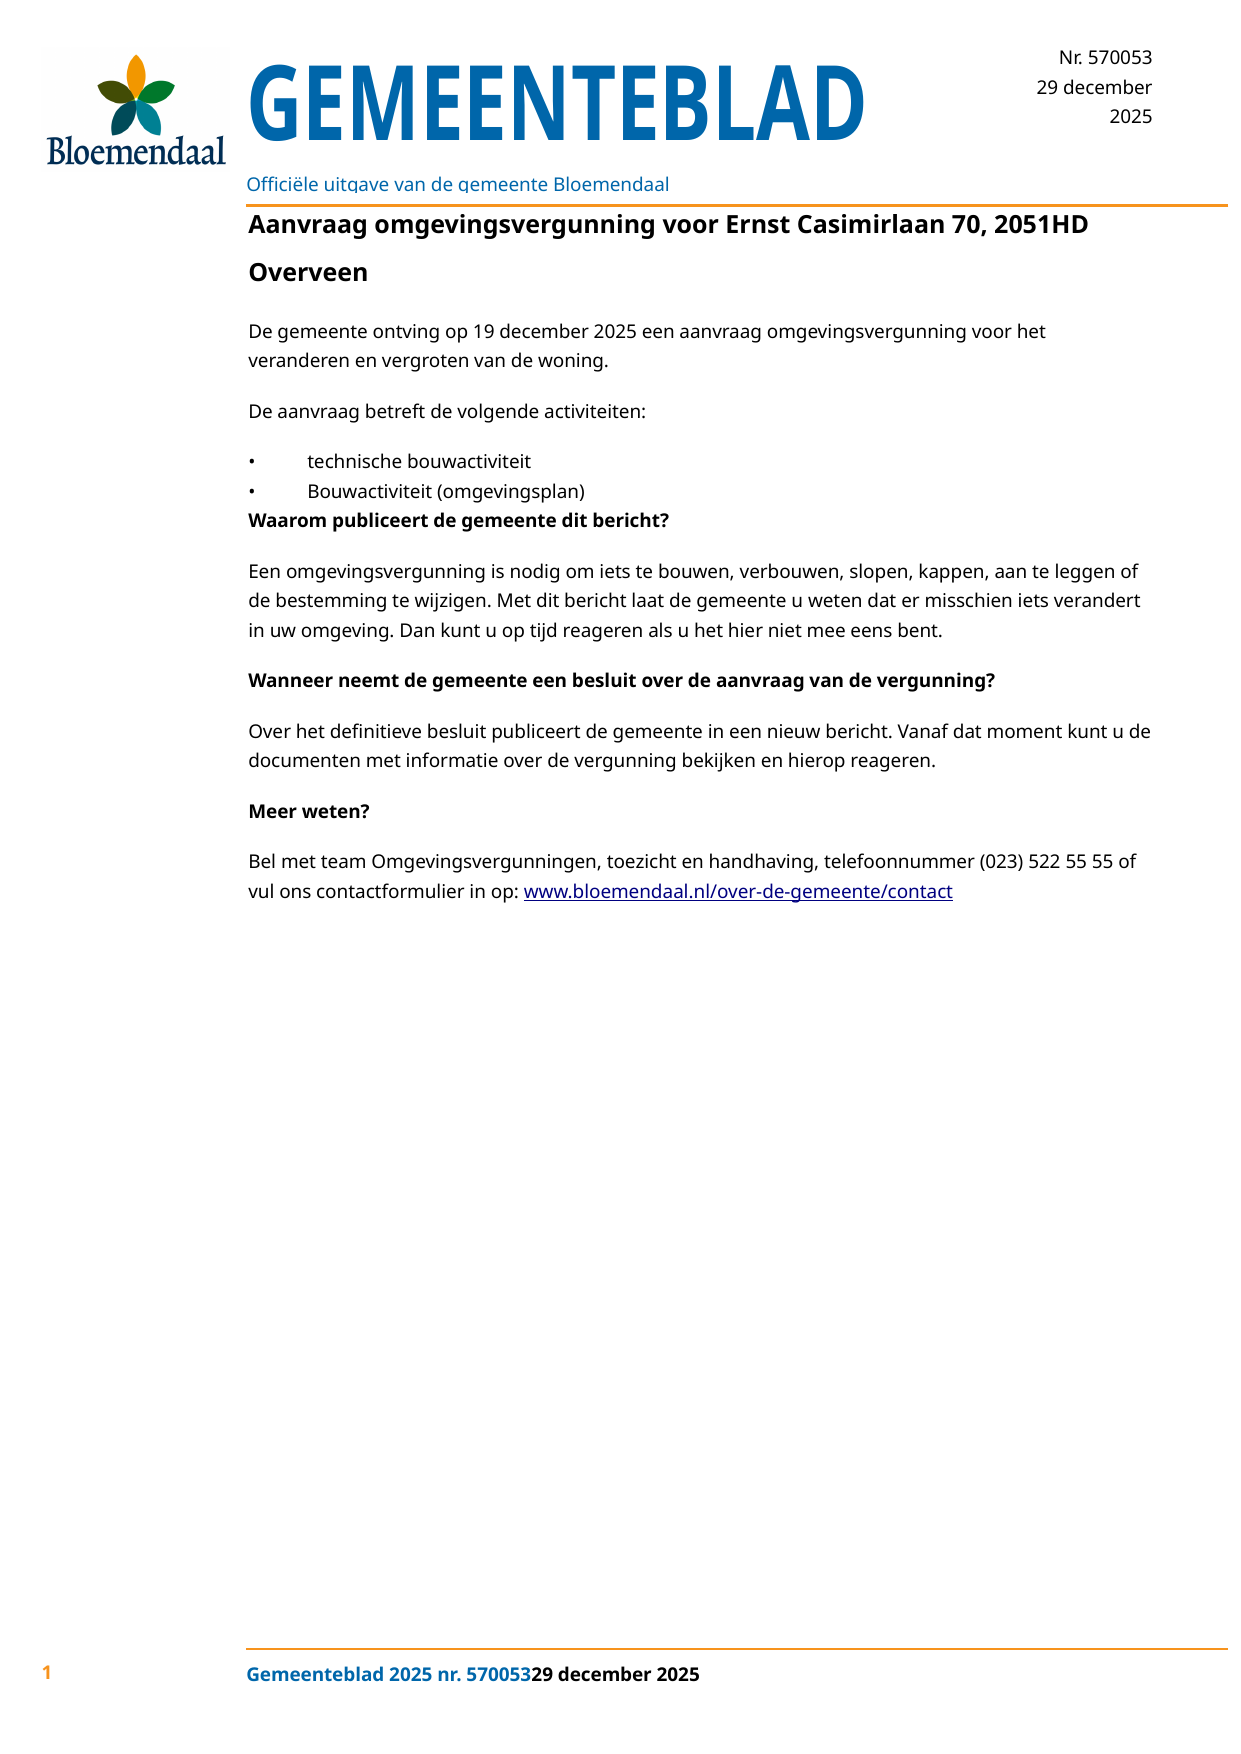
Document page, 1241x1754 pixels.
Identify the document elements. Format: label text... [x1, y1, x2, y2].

picture [41, 47, 231, 172]
text Wanneer neemt de gemeente een besluit over de aanvraag van de vergunning? [248, 667, 1152, 693]
text De aanvraag betreft de volgende activiteiten: [248, 398, 1152, 424]
text Een omgevingsvergunning is nodig om iets te bouwen, verbouwen, slopen, kappen, aan te leggen of de bestemming te wijzigen. Met dit bericht laat de gemeente u weten dat er misschien iets verandert in uw omgeving. Dan kunt u op tijd reageren als u het hier niet mee eens bent. [248, 558, 1152, 643]
text De gemeente ontving op 19 december 2025 een aanvraag omgevingsvergunning voor het veranderen en vergroten van de woning. [248, 318, 1152, 373]
list Bouwactiviteit (omgevingsplan) [248, 478, 1152, 504]
list technische bouwactiviteit [248, 448, 1152, 474]
text Aanvraag omgevingsvergunning voor Ernst Casimirlaan 70, 2051HD Overveen [248, 207, 1152, 288]
text Meer weten? [248, 798, 1152, 824]
text Bel met team Omgevingsvergunningen, toezicht en handhaving, telefoonnummer (023) 522 55 55 of vul ons contactformulier in op: www.bloemendaal.nl/over-de-gemeente/contact [248, 848, 1152, 904]
text Over het definitieve besluit publiceert de gemeente in een nieuw bericht. Vanaf dat moment kunt u de documenten met informatie over de vergunning bekijken en hierop reageren. [248, 718, 1152, 773]
text Waarom publiceert de gemeente dit bericht? [248, 507, 1152, 533]
